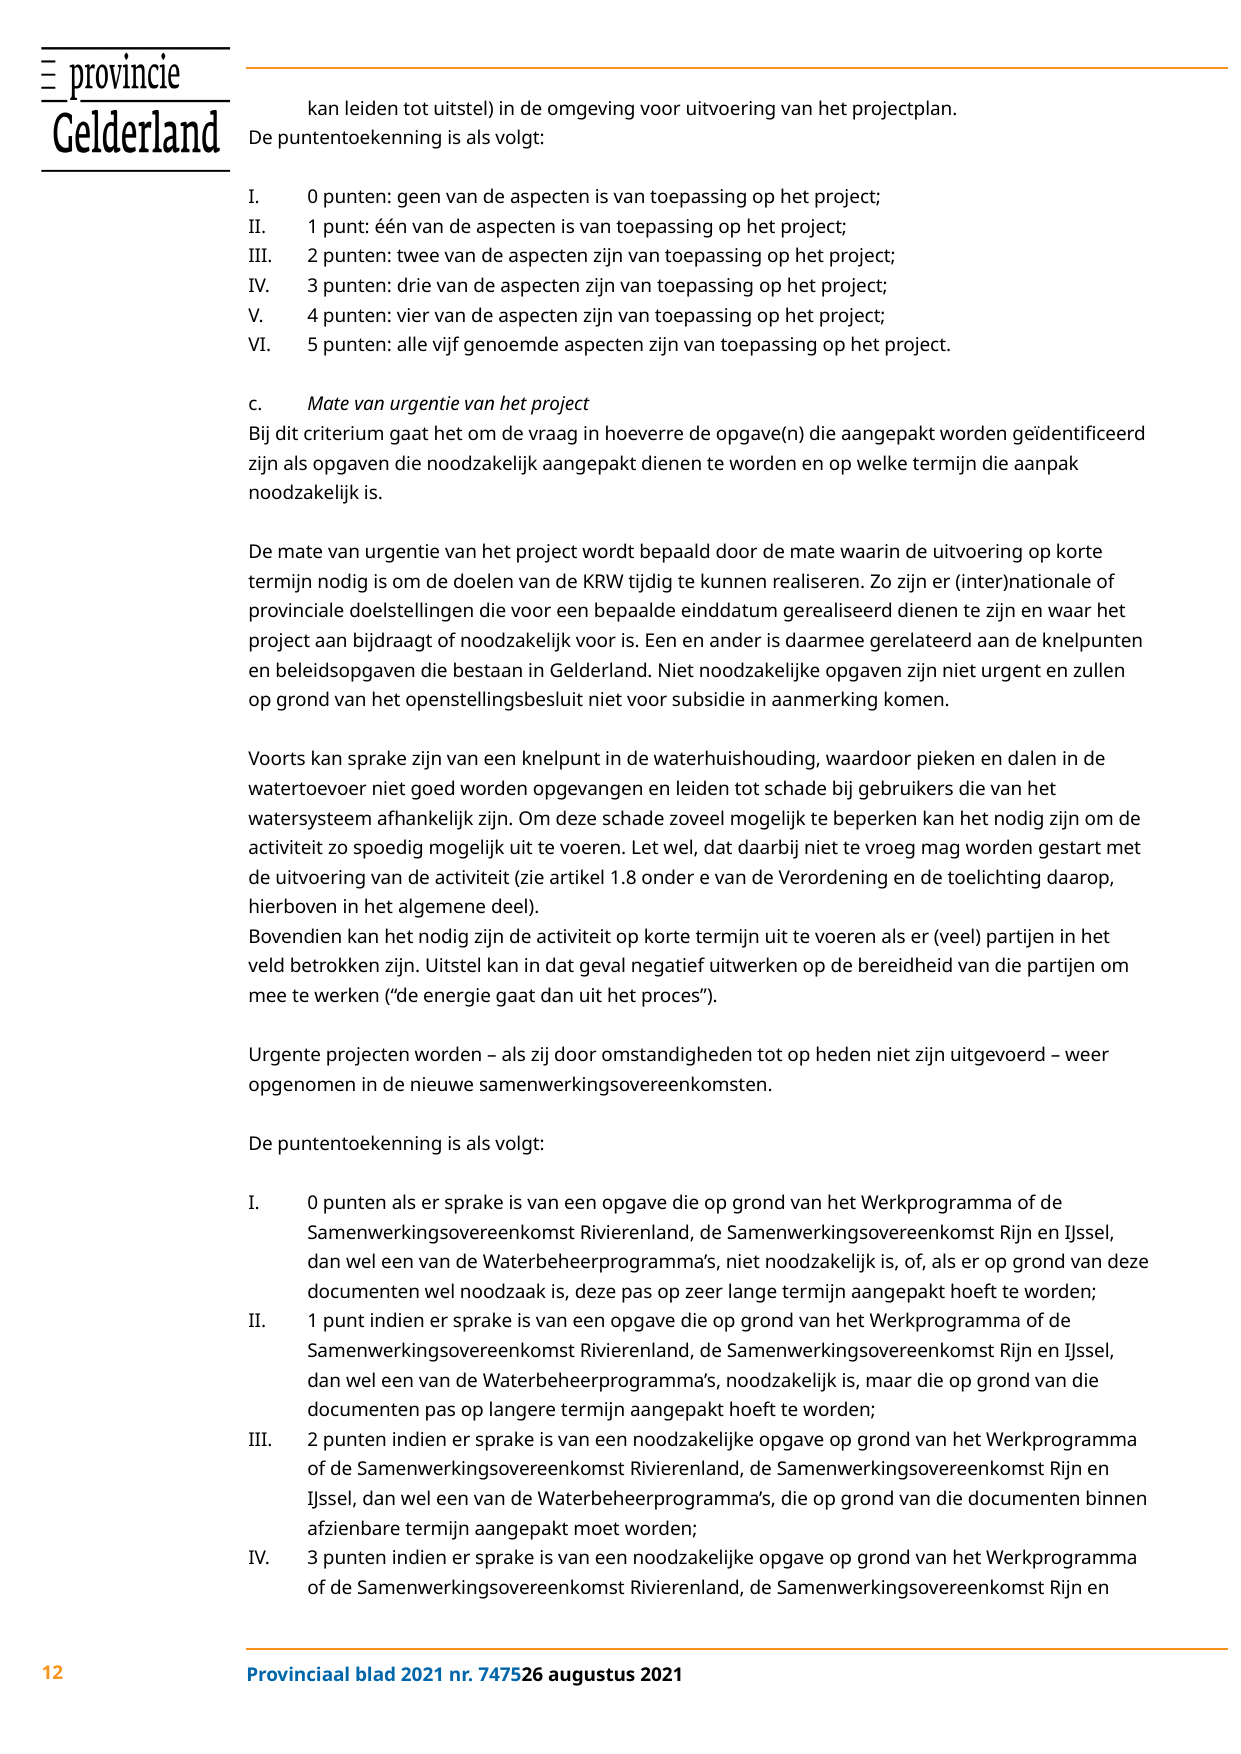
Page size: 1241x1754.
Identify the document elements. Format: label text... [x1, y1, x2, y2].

list 0 punten: geen van de aspecten is van toepassing op het project; [248, 183, 1152, 209]
list 1 punt indien er sprake is van een opgave die op grond van het Werkprogramma of de Samenwerkingsovereenkomst Rivierenland, de Samenwerkingsovereenkomst Rijn en IJssel, dan wel een van de Waterbeheerprogramma’s, noodzakelijk is, maar die op grond van die documenten pas op langere termijn aangepakt hoeft te worden; [248, 1308, 1152, 1422]
text De puntentoekenning is als volgt: [248, 124, 1152, 150]
list 0 punten als er sprake is van een opgave die op grond van het Werkprogramma of de Samenwerkingsovereenkomst Rivierenland, de Samenwerkingsovereenkomst Rijn en IJssel, dan wel een van de Waterbeheerprogramma’s, niet noodzakelijk is, of, als er op grond van deze documenten wel noodzaak is, deze pas op zeer lange termijn aangepakt hoeft te worden; [248, 1189, 1152, 1304]
text De puntentoekenning is als volgt: [248, 1130, 1152, 1156]
list 4 punten: vier van de aspecten zijn van toepassing op het project; [248, 302, 1152, 328]
list 2 punten indien er sprake is van een noodzakelijke opgave op grond van het Werkprogramma of de Samenwerkingsovereenkomst Rivierenland, de Samenwerkingsovereenkomst Rijn en IJssel, dan wel een van de Waterbeheerprogramma’s, die op grond van die documenten binnen afzienbare termijn aangepakt moet worden; [248, 1426, 1152, 1541]
text Bij dit criterium gaat het om de vraag in hoeverre de opgave(n) die aangepakt worden geïdentificeerd zijn als opgaven die noodzakelijk aangepakt dienen te worden en op welke termijn die aanpak noodzakelijk is. [248, 420, 1152, 505]
text Voorts kan sprake zijn van een knelpunt in de waterhuishouding, waardoor pieken en dalen in de watertoevoer niet goed worden opgevangen en leiden tot schade bij gebruikers die van het watersysteem afhankelijk zijn. Om deze schade zoveel mogelijk te beperken kan het nodig zijn om de activiteit zo spoedig mogelijk uit te voeren. Let wel, dat daarbij niet te vroeg mag worden gestart met de uitvoering van de activiteit (zie artikel 1.8 onder e van de Verordening en de toelichting daarop, hierboven in het algemene deel). [248, 746, 1152, 919]
list 2 punten: twee van de aspecten zijn van toepassing op het project; [248, 243, 1152, 268]
text Urgente projecten worden – als zij door omstandigheden tot op heden niet zijn uitgevoerd – weer opgenomen in de nieuwe samenwerkingsovereenkomsten. [248, 1041, 1152, 1097]
list 3 punten indien er sprake is van een noodzakelijke opgave op grond van het Werkprogramma of de Samenwerkingsovereenkomst Rivierenland, de Samenwerkingsovereenkomst Rijn en [248, 1544, 1152, 1600]
list 5 punten: alle vijf genoemde aspecten zijn van toepassing op het project. [248, 331, 1152, 357]
list kan leiden tot uitstel) in de omgeving voor uitvoering van het projectplan. [248, 95, 1152, 121]
picture [41, 47, 231, 172]
list 1 punt: één van de aspecten is van toepassing op het project; [248, 213, 1152, 239]
list Mate van urgentie van het project [248, 391, 1152, 416]
list 3 punten: drie van de aspecten zijn van toepassing op het project; [248, 272, 1152, 298]
text Bovendien kan het nodig zijn de activiteit op korte termijn uit te voeren als er (veel) partijen in het veld betrokken zijn. Uitstel kan in dat geval negatief uitwerken op de bereidheid van die partijen om mee te werken (“de energie gaat dan uit het proces”). [248, 923, 1152, 1008]
text De mate van urgentie van het project wordt bepaald door de mate waarin de uitvoering op korte termijn nodig is om de doelen van de KRW tijdig te kunnen realiseren. Zo zijn er (inter)nationale of provinciale doelstellingen die voor een bepaalde einddatum gerealiseerd dienen te zijn en waar het project aan bijdraagt of noodzakelijk voor is. Een en ander is daarmee gerelateerd aan de knelpunten en beleidsopgaven die bestaan in Gelderland. Niet noodzakelijke opgaven zijn niet urgent en zullen op grond van het openstellingsbesluit niet voor subsidie in aanmerking komen. [248, 538, 1152, 712]
